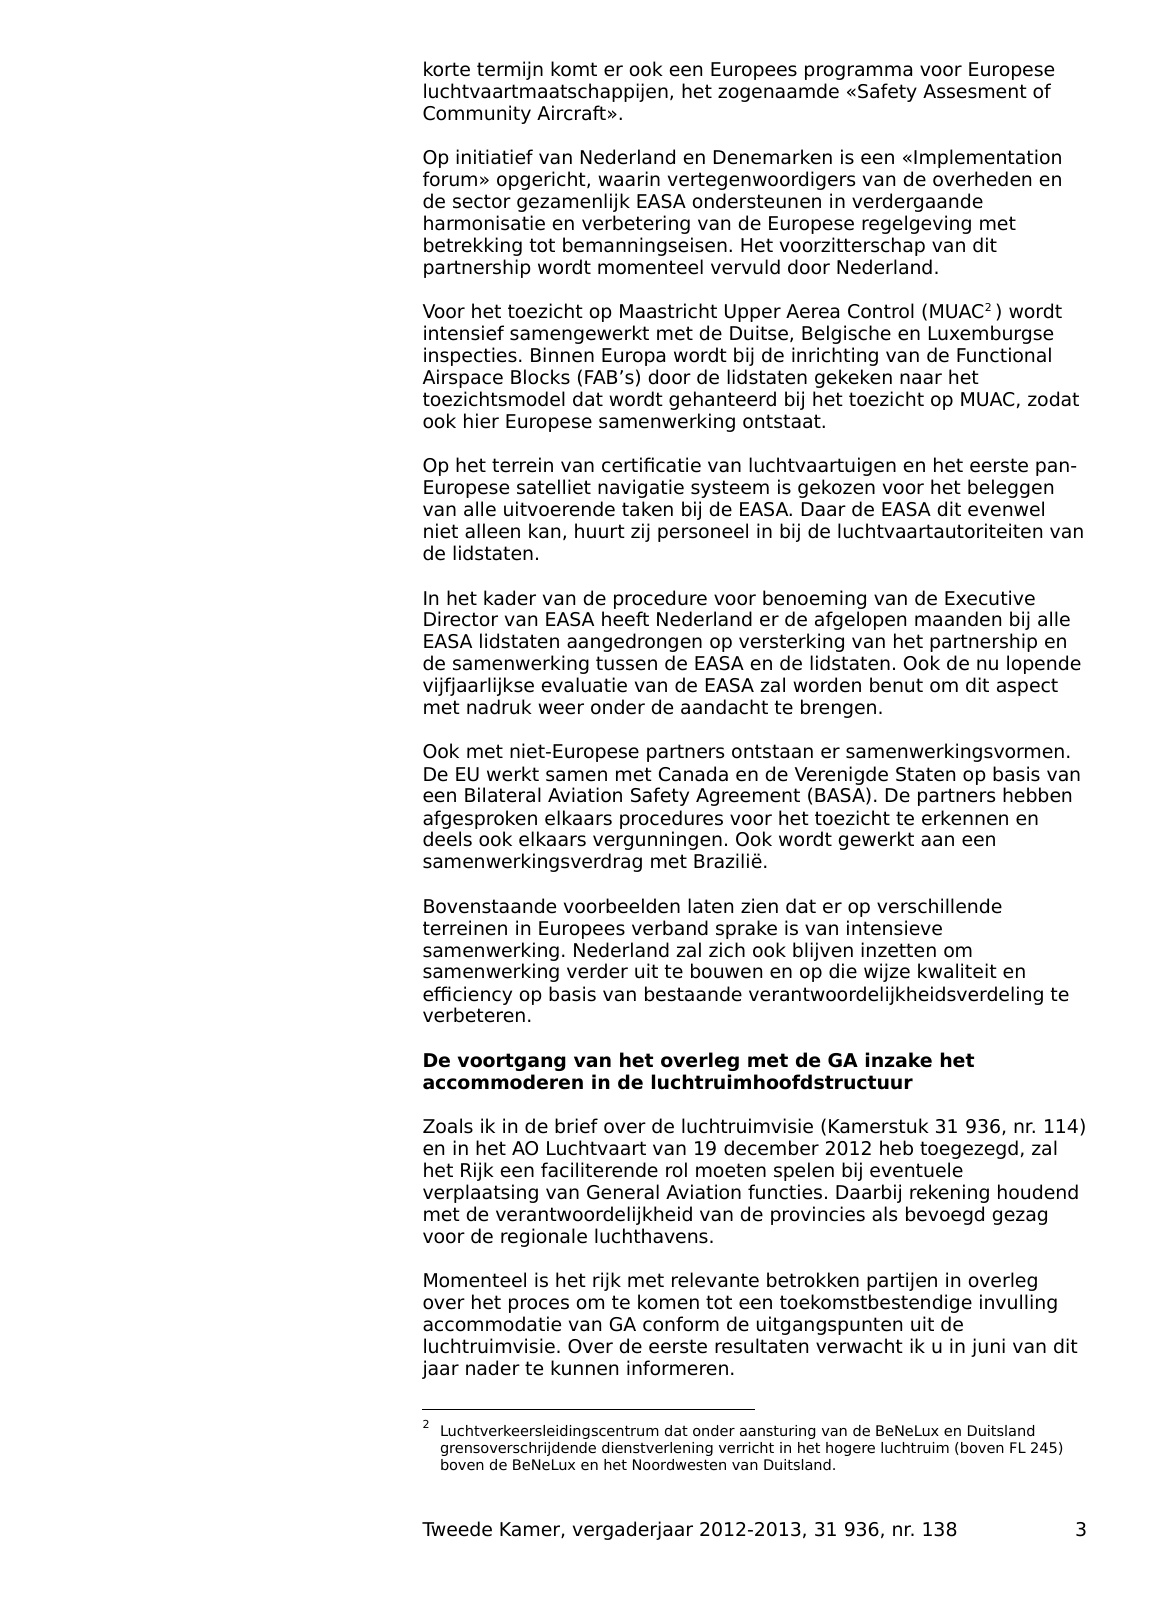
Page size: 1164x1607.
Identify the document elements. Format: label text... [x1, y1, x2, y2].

text Luchtverkeersleidingscentrum dat onder aansturing van de BeNeLux en Duitsland grensoverschrijdende dienstverlening verricht in het hogere luchtruim (boven FL 245) boven de BeNeLux en het Noordwesten van Duitsland. [422, 1418, 1087, 1474]
text korte termijn komt er ook een Europees programma voor Europese luchtvaartmaatschappijen, het zogenaamde «Safety Assesment of Community Aircraft». [422, 59, 1087, 125]
text Ook met niet-Europese partners ontstaan er samenwerkingsvormen. De EU werkt samen met Canada en de Verenigde Staten op basis van een Bilateral Aviation Safety Agreement (BASA). De partners hebben afgesproken elkaars procedures voor het toezicht te erkennen en deels ook elkaars vergunningen. Ook wordt gewerkt aan een samenwerkingsverdrag met Brazilië. [422, 741, 1087, 873]
subtitle De voortgang van het overleg met de GA inzake het accommoderen in de luchtruimhoofdstructuur [422, 1049, 1087, 1093]
text Zoals ik in de brief over de luchtruimvisie (Kamerstuk 31 936, nr. 114) en in het AO Luchtvaart van 19 december 2012 heb toegezegd, zal het Rijk een faciliterende rol moeten spelen bij eventuele verplaatsing van General Aviation functies. Daarbij rekening houdend met de verantwoordelijkheid van de provincies als bevoegd gezag voor de regionale luchthavens. [422, 1116, 1087, 1248]
text Op initiatief van Nederland en Denemarken is een «Implementation forum» opgericht, waarin vertegenwoordigers van de overheden en de sector gezamenlijk EASA ondersteunen in verdergaande harmonisatie en verbetering van de Europese regelgeving met betrekking tot bemanningseisen. Het voorzitterschap van dit partnership wordt momenteel vervuld door Nederland. [422, 147, 1087, 279]
text Momenteel is het rijk met relevante betrokken partijen in overleg over het proces om te komen tot een toekomstbestendige invulling accommodatie van GA conform de uitgangspunten uit de luchtruimvisie. Over de eerste resultaten verwacht ik u in juni van dit jaar nader te kunnen informeren. [422, 1270, 1087, 1380]
text Bovenstaande voorbeelden laten zien dat er op verschillende terreinen in Europees verband sprake is van intensieve samenwerking. Nederland zal zich ook blijven inzetten om samenwerking verder uit te bouwen en op die wijze kwaliteit en efficiency op basis van bestaande verantwoordelijkheidsverdeling te verbeteren. [422, 896, 1087, 1027]
text Op het terrein van certificatie van luchtvaartuigen en het eerste pan-Europese satelliet navigatie systeem is gekozen voor het beleggen van alle uitvoerende taken bij de EASA. Daar de EASA dit evenwel niet alleen kan, huurt zij personeel in bij de luchtvaartautoriteiten van de lidstaten. [422, 455, 1087, 565]
text In het kader van de procedure voor benoeming van de Executive Director van EASA heeft Nederland er de afgelopen maanden bij alle EASA lidstaten aangedrongen op versterking van het partnership en de samenwerking tussen de EASA en de lidstaten. Ook de nu lopende vijfjaarlijkse evaluatie van de EASA zal worden benut om dit aspect met nadruk weer onder de aandacht te brengen. [422, 587, 1087, 719]
text Voor het toezicht op Maastricht Upper Aerea Control (MUAC) wordt intensief samengewerkt met de Duitse, Belgische en Luxemburgse inspecties. Binnen Europa wordt bij de inrichting van de Functional Airspace Blocks (FAB’s) door de lidstaten gekeken naar het toezichtsmodel dat wordt gehanteerd bij het toezicht op MUAC, zodat ook hier Europese samenwerking ontstaat. [422, 301, 1087, 433]
